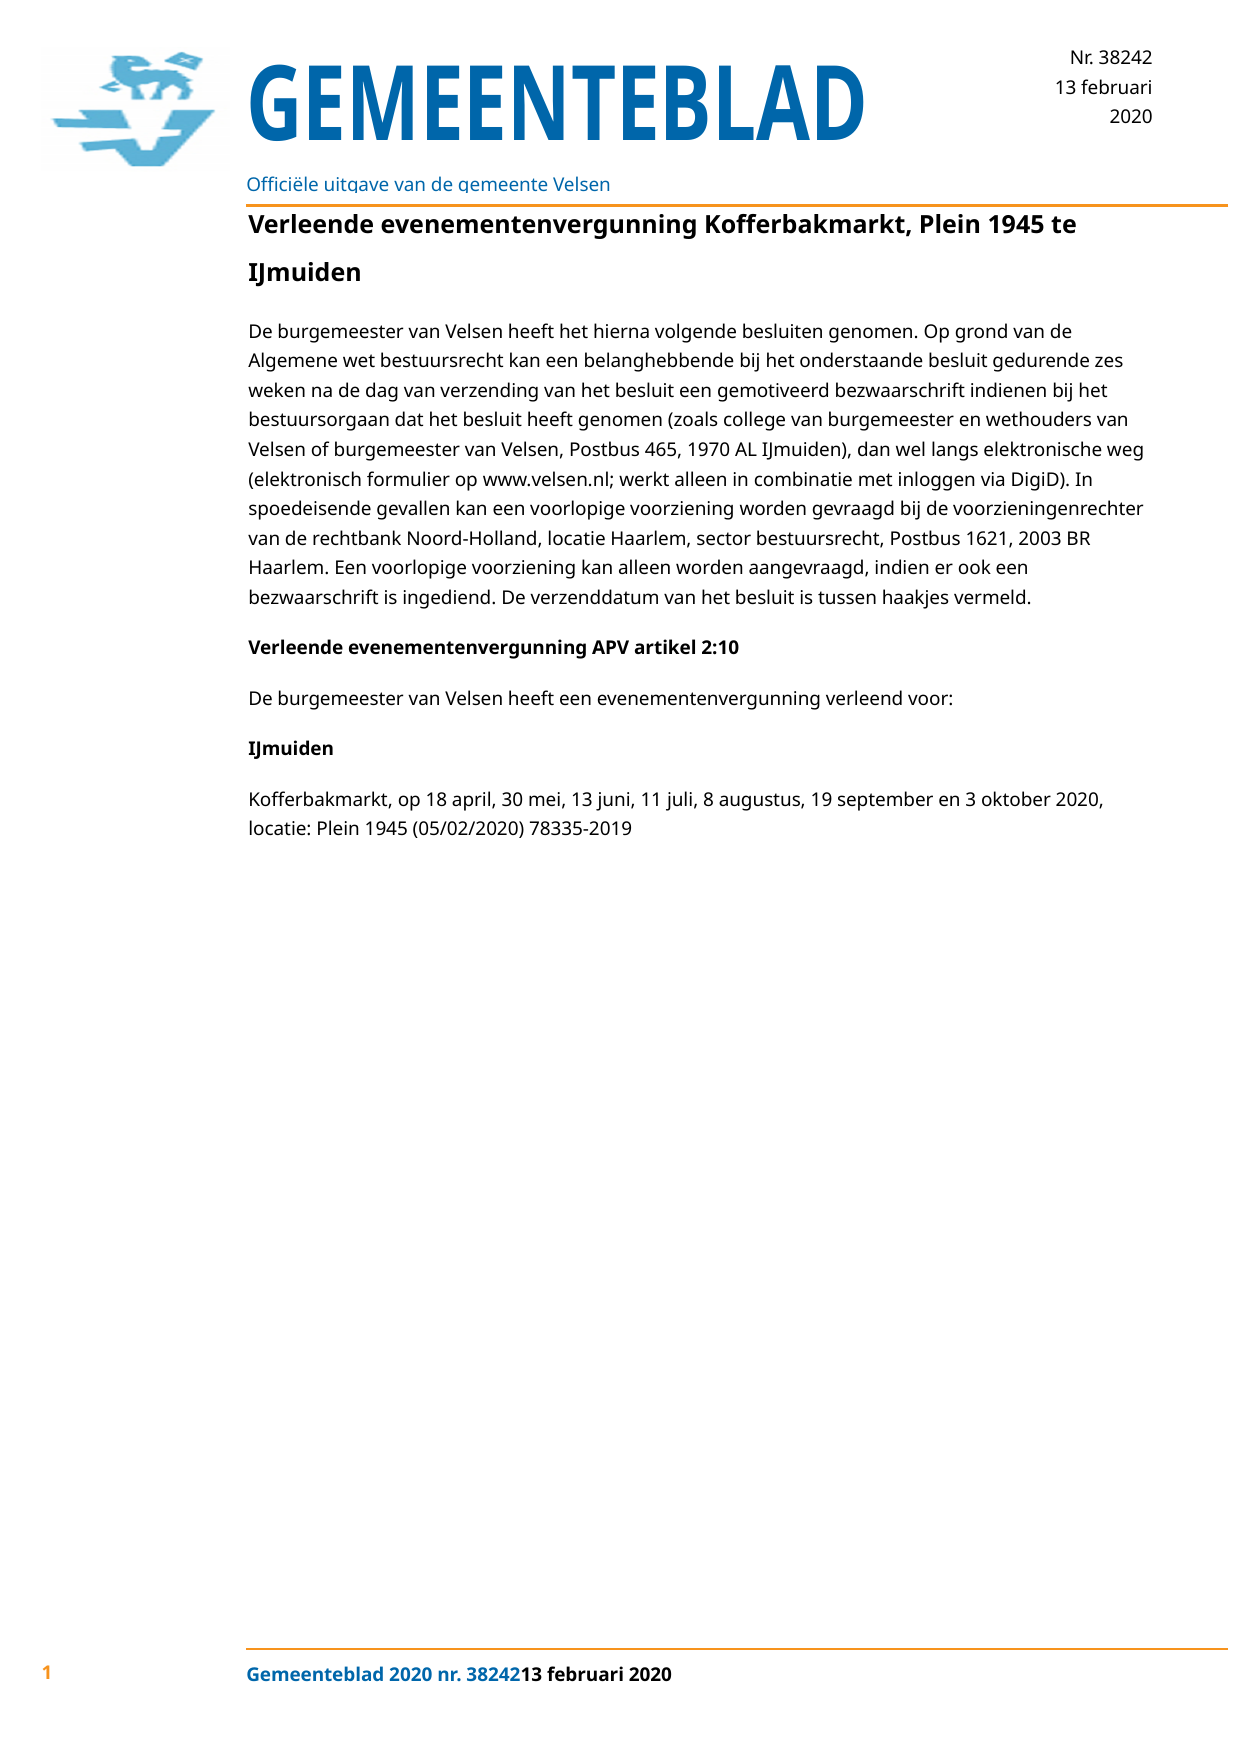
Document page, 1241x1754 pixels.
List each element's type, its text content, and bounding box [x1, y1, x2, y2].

text IJmuiden [248, 735, 1152, 761]
text De burgemeester van Velsen heeft een evenementenvergunning verleend voor: [248, 685, 1152, 711]
text De burgemeester van Velsen heeft het hierna volgende besluiten genomen. Op grond van de Algemene wet bestuursrecht kan een belanghebbende bij het onderstaande besluit gedurende zes weken na de dag van verzending van het besluit een gemotiveerd bezwaarschrift indienen bij het bestuursorgaan dat het besluit heeft genomen (zoals college van burgemeester en wethouders van Velsen of burgemeester van Velsen, Postbus 465, 1970 AL IJmuiden), dan wel langs elektronische weg (elektronisch formulier op www.velsen.nl; werkt alleen in combinatie met inloggen via DigiD). In spoedeisende gevallen kan een voorlopige voorziening worden gevraagd bij de voorzieningenrechter van de rechtbank Noord-Holland, locatie Haarlem, sector bestuursrecht, Postbus 1621, 2003 BR Haarlem. Een voorlopige voorziening kan alleen worden aangevraagd, indien er ook een bezwaarschrift is ingediend. De verzenddatum van het besluit is tussen haakjes vermeld. [248, 318, 1152, 610]
text Kofferbakmarkt, op 18 april, 30 mei, 13 juni, 11 juli, 8 augustus, 19 september en 3 oktober 2020, locatie: Plein 1945 (05/02/2020) 78335-2019 [248, 786, 1152, 841]
text Verleende evenementenvergunning Kofferbakmarkt, Plein 1945 te IJmuiden [248, 207, 1152, 288]
text Verleende evenementenvergunning APV artikel 2:10 [248, 634, 1152, 660]
picture [41, 47, 231, 172]
